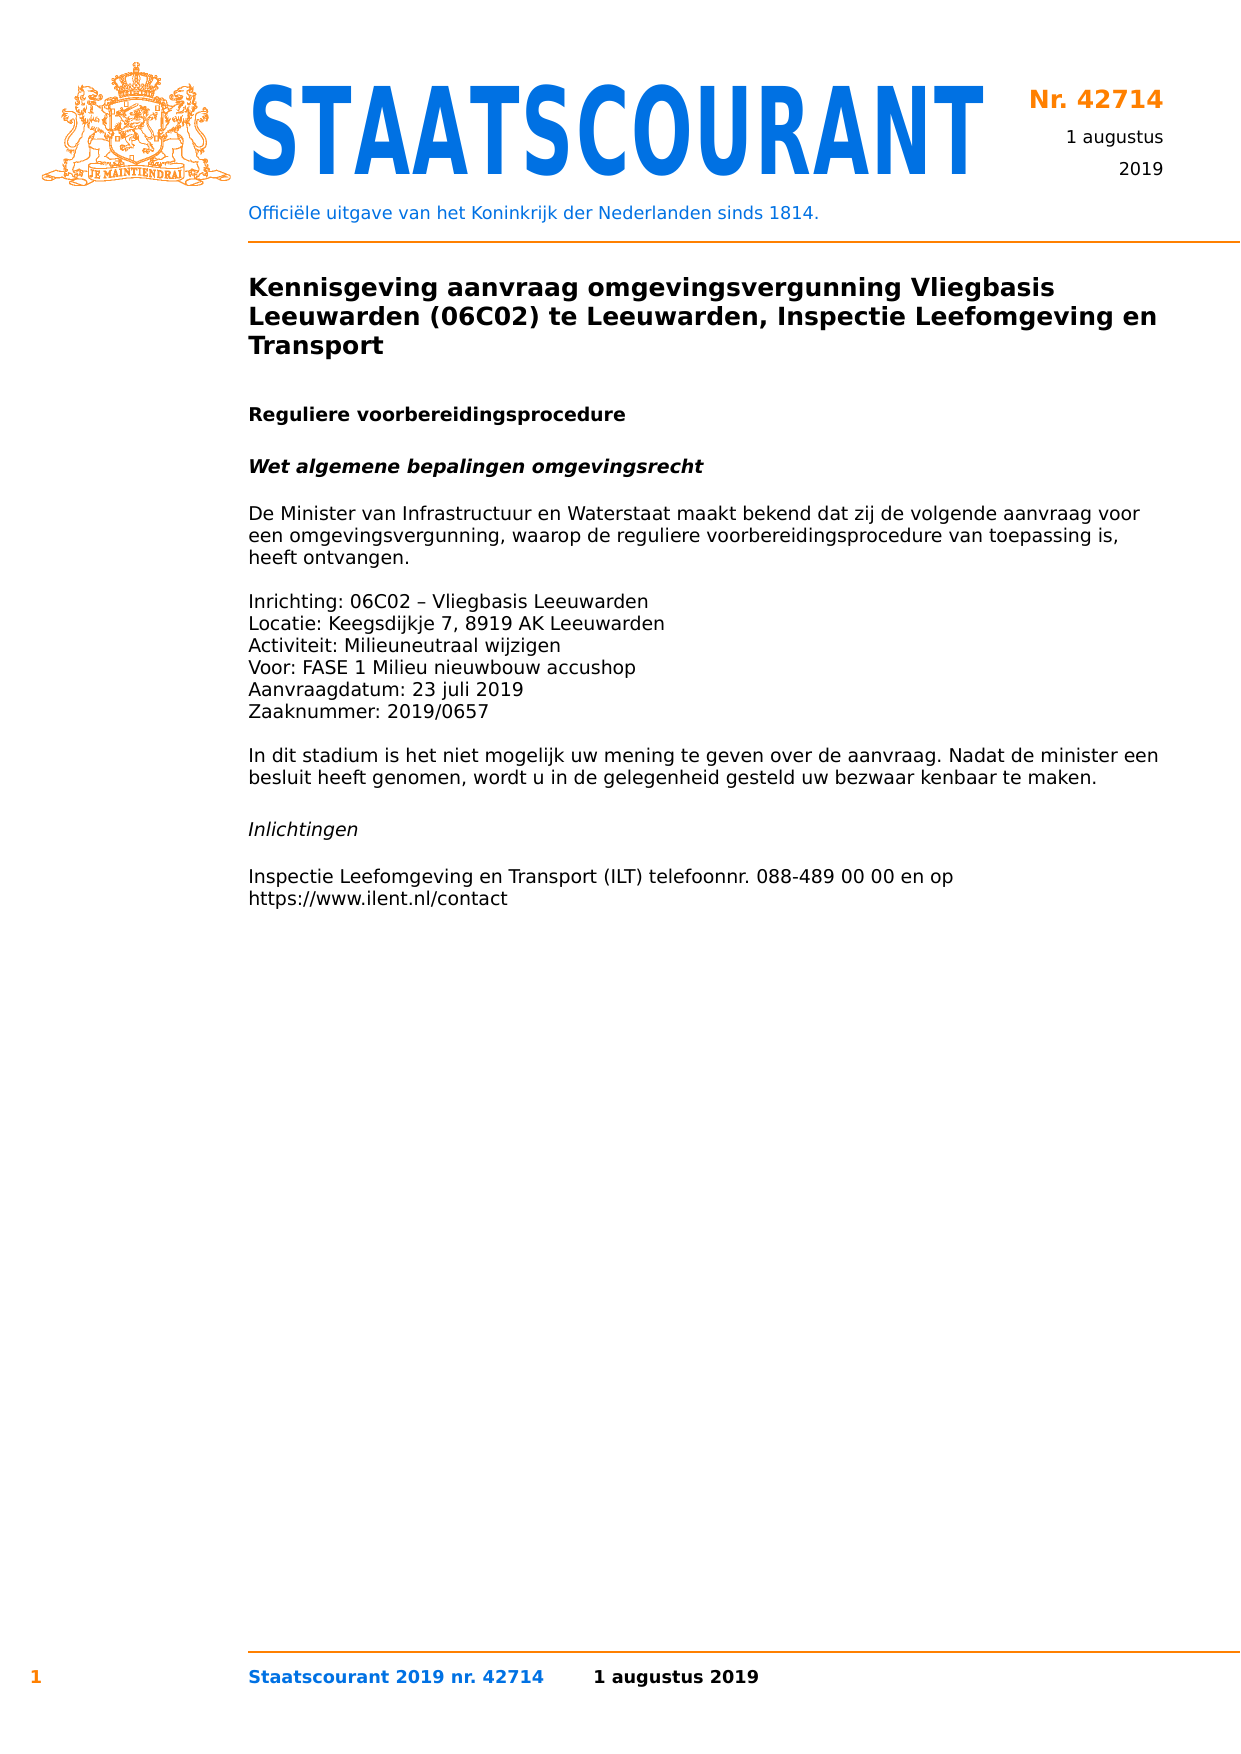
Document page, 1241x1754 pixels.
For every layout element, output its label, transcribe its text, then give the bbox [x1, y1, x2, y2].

text Inrichting: 06C02 – Vliegbasis Leeuwarden [248, 591, 1163, 613]
subtitle Kennisgeving aanvraag omgevingsvergunning Vliegbasis Leeuwarden (06C02) te Leeuwarden, Inspectie Leefomgeving en Transport [248, 273, 1163, 361]
text Zaaknummer: 2019/0657 [248, 701, 1163, 723]
table_header Nr. 42714 [998, 62, 1240, 121]
table_header STAATSCOURANT [248, 62, 998, 203]
table_header [25, 62, 248, 241]
table_cell 2019 [998, 153, 1240, 203]
table_cell 1 augustus [998, 121, 1240, 153]
text Inspectie Leefomgeving en Transport (ILT) telefoonnr. 088-489 00 00 en op https://www.ilent.nl/contact [248, 866, 1163, 910]
picture [41, 62, 231, 186]
subtitle Inlichtingen [248, 819, 1163, 841]
subtitle Reguliere voorbereidingsprocedure [248, 404, 1163, 426]
text Activiteit: Milieuneutraal wijzigen [248, 635, 1163, 657]
text Voor: FASE 1 Milieu nieuwbouw accushop [248, 657, 1163, 679]
text De Minister van Infrastructuur en Waterstaat maakt bekend dat zij de volgende aanvraag voor een omgevingsvergunning, waarop de reguliere voorbereidingsprocedure van toepassing is, heeft ontvangen. [248, 503, 1163, 569]
subtitle Wet algemene bepalingen omgevingsrecht [248, 456, 1163, 478]
text Aanvraagdatum: 23 juli 2019 [248, 679, 1163, 701]
text In dit stadium is het niet mogelijk uw mening te geven over de aanvraag. Nadat de minister een besluit heeft genomen, wordt u in de gelegenheid gesteld uw bezwaar kenbaar te maken. [248, 745, 1163, 789]
text Locatie: Keegsdijkje 7, 8919 AK Leeuwarden [248, 613, 1163, 635]
table_cell Officiële uitgave van het Koninkrijk der Nederlanden sinds 1814. [248, 203, 1240, 241]
